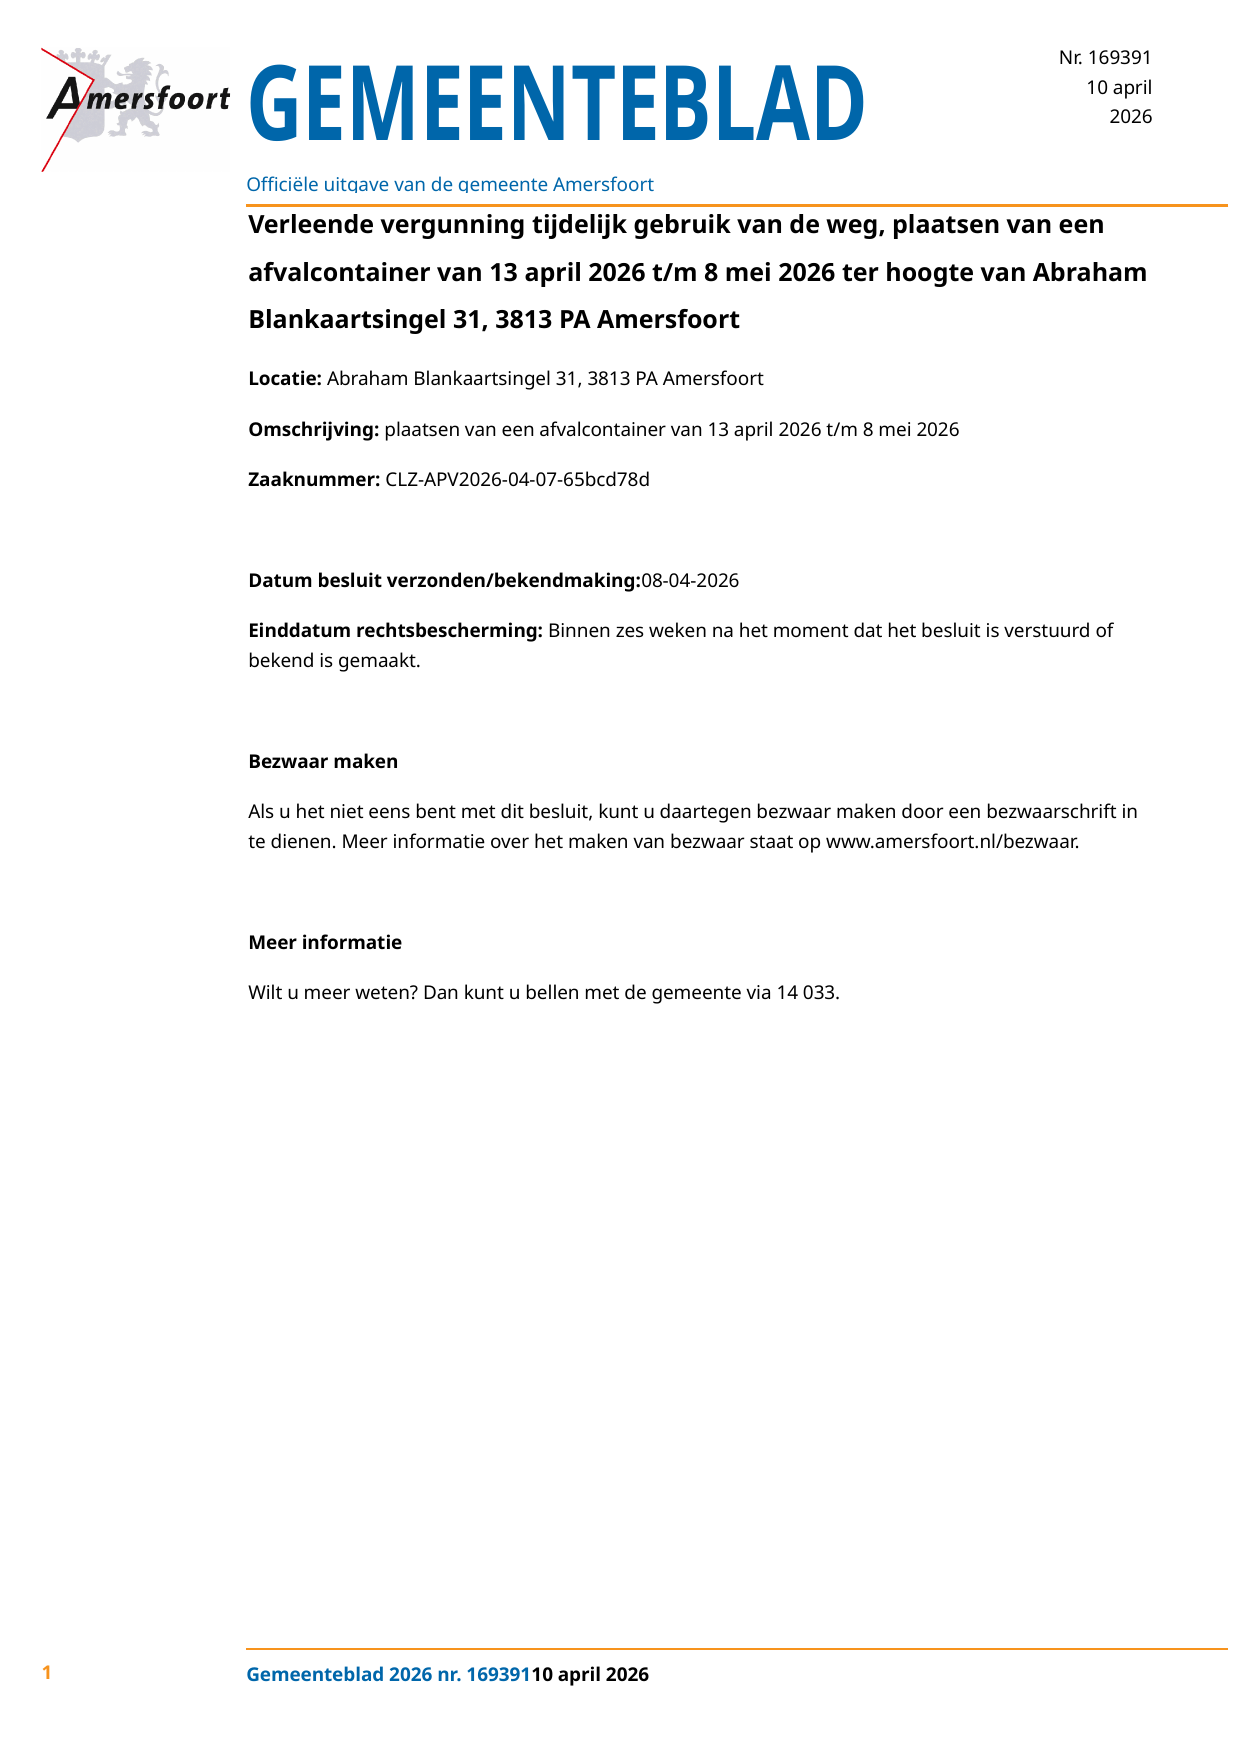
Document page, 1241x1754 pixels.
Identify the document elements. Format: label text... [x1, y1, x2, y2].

text Verleende vergunning tijdelijk gebruik van de weg, plaatsen van een afvalcontainer van 13 april 2026 t/m 8 mei 2026 ter hoogte van Abraham Blankaartsingel 31, 3813 PA Amersfoort [248, 207, 1152, 336]
picture [41, 47, 231, 172]
text Zaaknummer: CLZ-APV2026-04-07-65bcd78d [248, 466, 1152, 492]
text Omschrijving: plaatsen van een afvalcontainer van 13 april 2026 t/m 8 mei 2026 [248, 416, 1152, 442]
text Bezwaar maken [248, 748, 1152, 774]
text Wilt u meer weten? Dan kunt u bellen met de gemeente via 14 033. [248, 979, 1152, 1005]
text Meer informatie [248, 929, 1152, 954]
text Locatie: Abraham Blankaartsingel 31, 3813 PA Amersfoort [248, 366, 1152, 391]
text Als u het niet eens bent met dit besluit, kunt u daartegen bezwaar maken door een bezwaarschrift in te dienen. Meer informatie over het maken van bezwaar staat op www.amersfoort.nl/bezwaar. [248, 798, 1152, 854]
text Datum besluit verzonden/bekendmaking:08-04-2026 [248, 567, 1152, 593]
text Einddatum rechtsbescherming: Binnen zes weken na het moment dat het besluit is verstuurd of bekend is gemaakt. [248, 618, 1152, 673]
